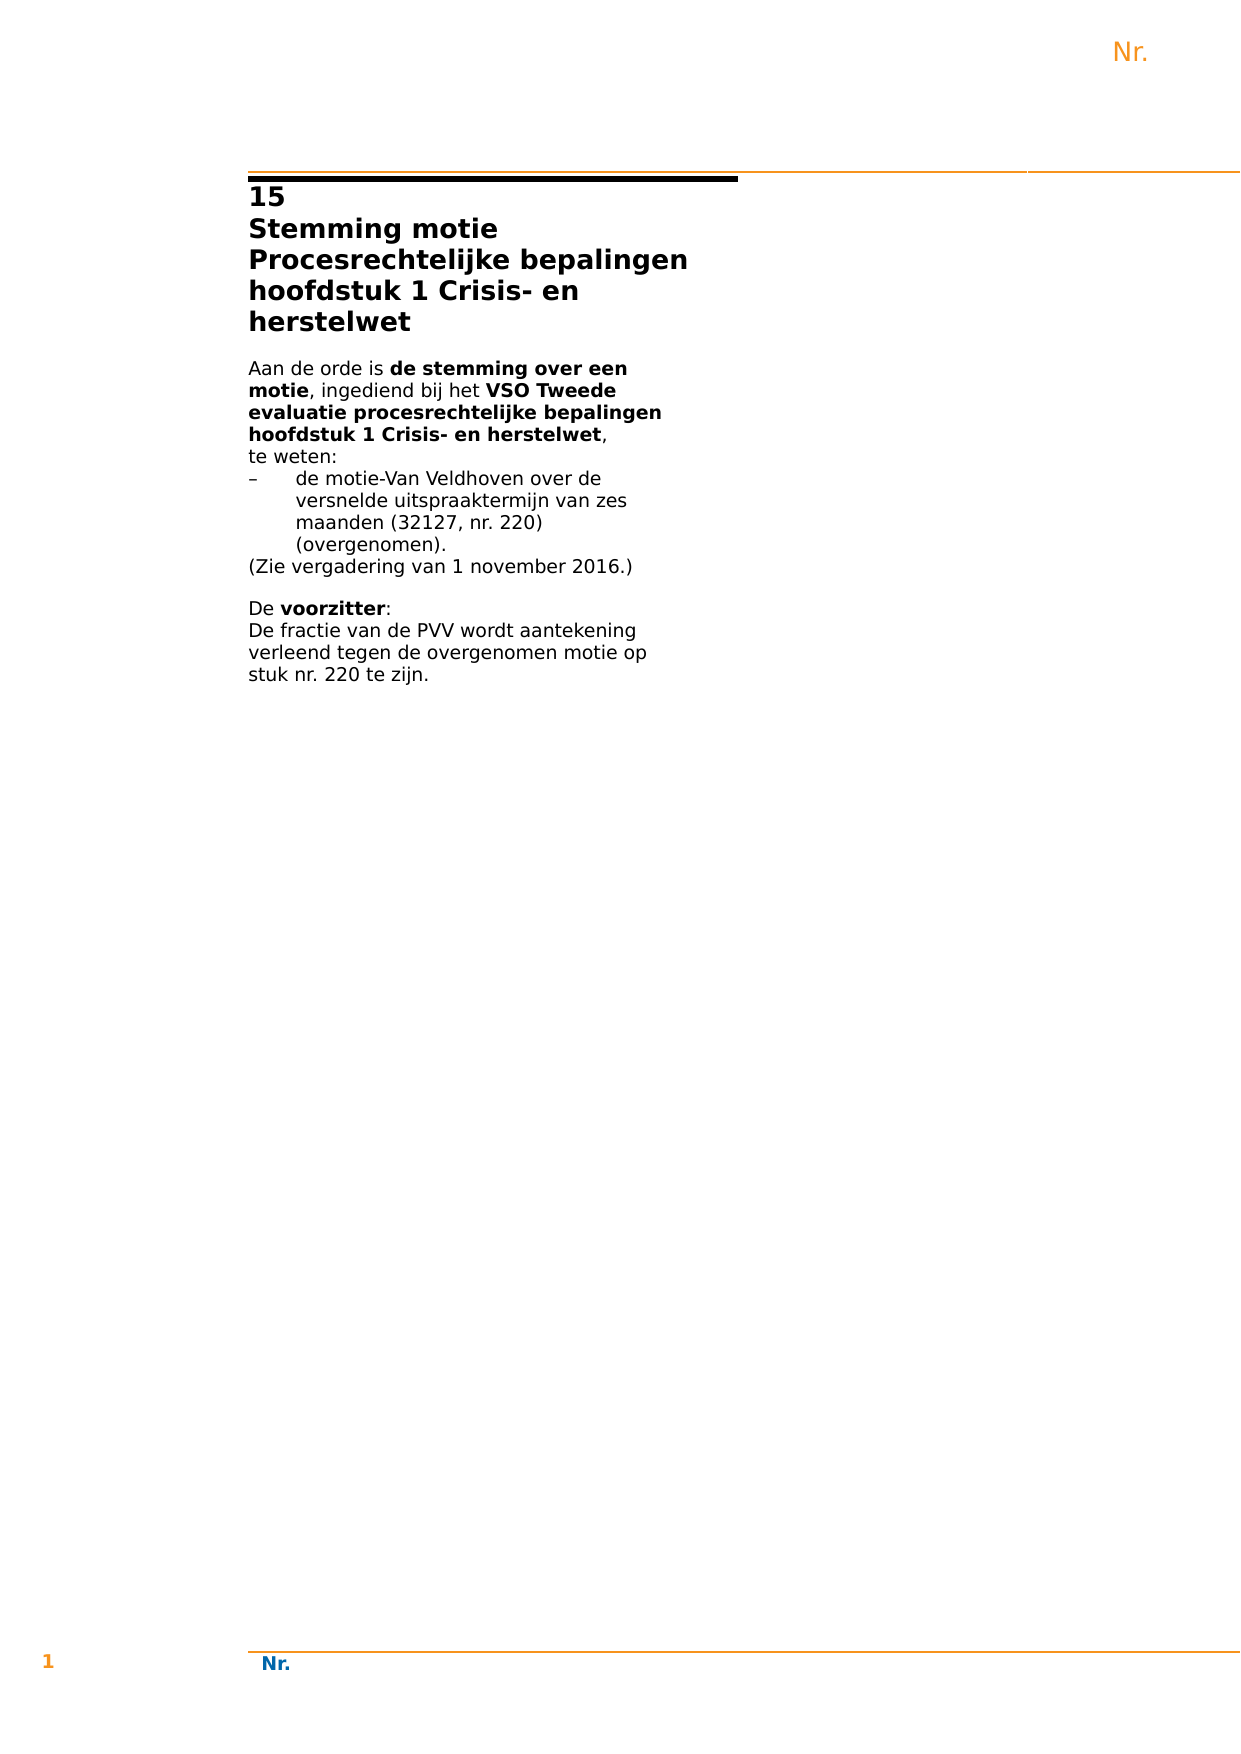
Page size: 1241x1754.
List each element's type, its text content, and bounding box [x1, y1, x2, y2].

title 15 Stemming motie Procesrechtelijke bepalingen hoofdstuk 1 Crisis- en herstelwet [248, 182, 691, 338]
text (Zie vergadering van 1 november 2016.) [248, 556, 691, 578]
text Aan de orde is de stemming over een motie, ingediend bij het VSO Tweede evaluatie procesrechtelijke bepalingen hoofdstuk 1 Crisis- en herstelwet, [248, 358, 691, 446]
text te weten: [248, 446, 691, 468]
list de motie-Van Veldhoven over de versnelde uitspraaktermijn van zes maanden (32127, nr. 220) (overgenomen). [248, 468, 691, 556]
text De fractie van de PVV wordt aantekening verleend tegen de overgenomen motie op stuk nr. 220 te zijn. [248, 620, 691, 686]
text De voorzitter: [248, 598, 691, 620]
